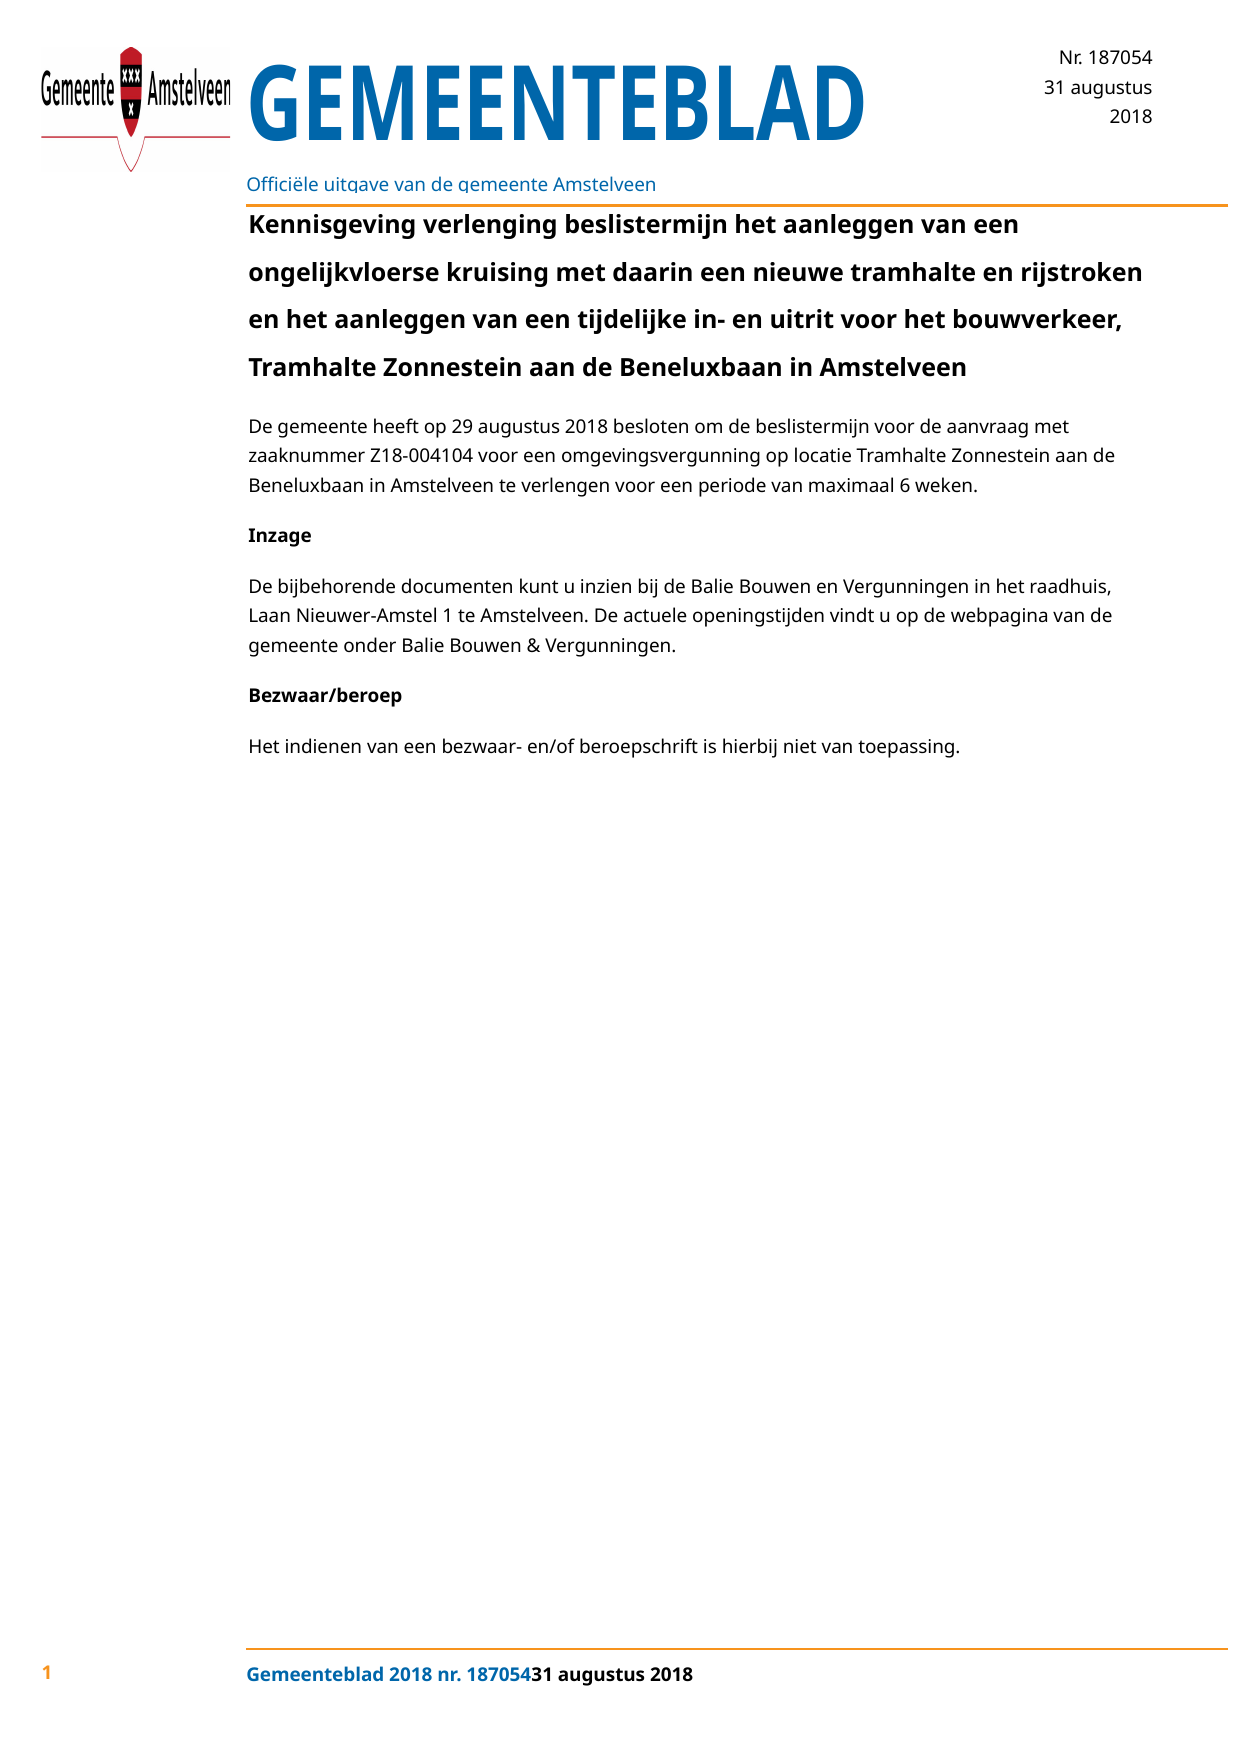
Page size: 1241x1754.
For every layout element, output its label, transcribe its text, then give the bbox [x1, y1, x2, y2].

text De bijbehorende documenten kunt u inzien bij de Balie Bouwen en Vergunningen in het raadhuis, Laan Nieuwer-Amstel 1 te Amstelveen. De actuele openingstijden vindt u op de webpagina van de gemeente onder Balie Bouwen & Vergunningen. [248, 573, 1152, 658]
text De gemeente heeft op 29 augustus 2018 besloten om de beslistermijn voor de aanvraag met zaaknummer Z18-004104 voor een omgevingsvergunning op locatie Tramhalte Zonnestein aan de Beneluxbaan in Amstelveen te verlengen voor een periode van maximaal 6 weken. [248, 413, 1152, 498]
picture [41, 47, 231, 172]
text Inzage [248, 523, 1152, 548]
text Bezwaar/beroep [248, 683, 1152, 708]
text Het indienen van een bezwaar- en/of beroepschrift is hierbij niet van toepassing. [248, 733, 1152, 759]
text Kennisgeving verlenging beslistermijn het aanleggen van een ongelijkvloerse kruising met daarin een nieuwe tramhalte en rijstroken en het aanleggen van een tijdelijke in- en uitrit voor het bouwverkeer, Tramhalte Zonnestein aan de Beneluxbaan in Amstelveen [248, 207, 1152, 384]
